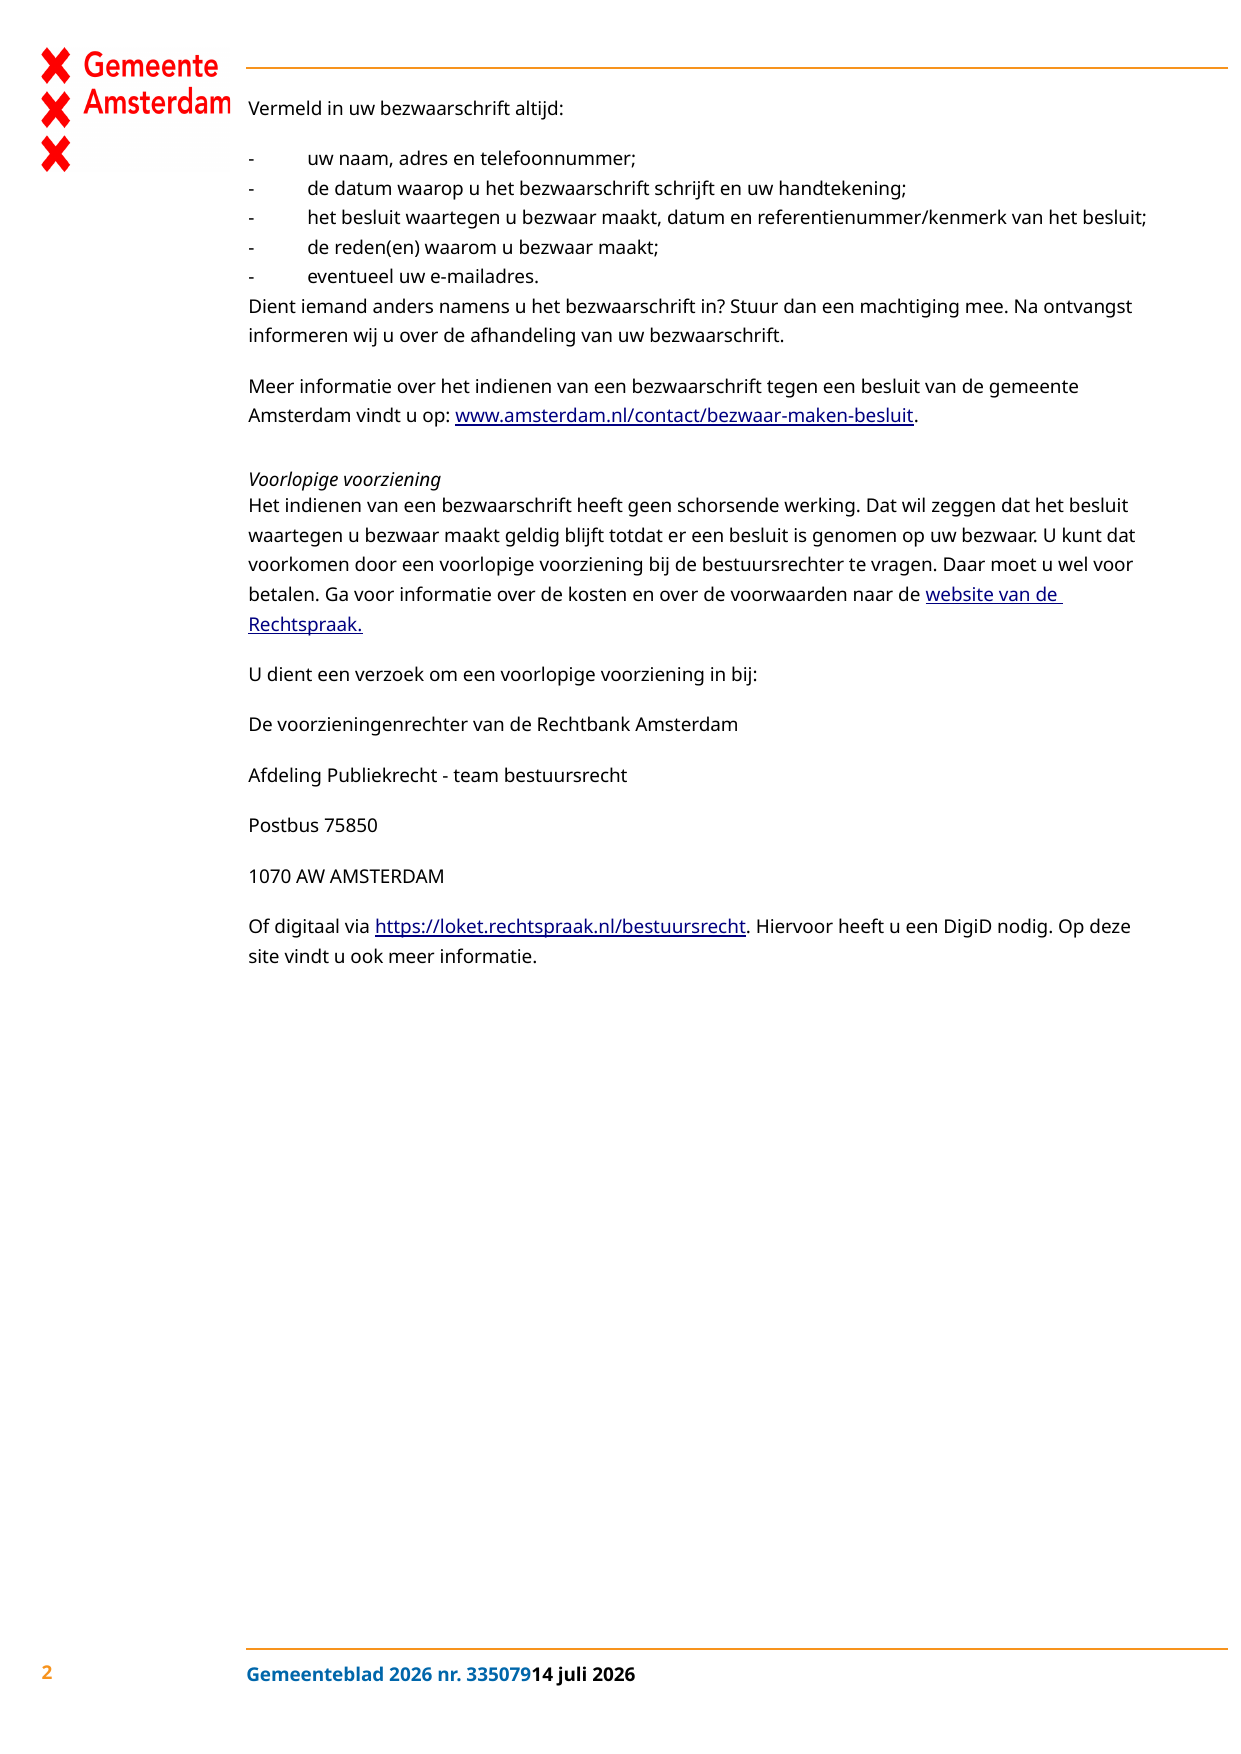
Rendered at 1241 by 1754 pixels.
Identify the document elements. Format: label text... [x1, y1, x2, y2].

text Afdeling Publiekrecht - team bestuursrecht [248, 762, 1152, 788]
text Dient iemand anders namens u het bezwaarschrift in? Stuur dan een machtiging mee. Na ontvangst informeren wij u over de afhandeling van uw bezwaarschrift. [248, 293, 1152, 348]
text 1070 AW AMSTERDAM [248, 863, 1152, 888]
list eventueel uw e-mailadres. [248, 263, 1152, 289]
text Meer informatie over het indienen van een bezwaarschrift tegen een besluit van de gemeente Amsterdam vindt u op: www.amsterdam.nl/contact/bezwaar-maken-besluit. [248, 373, 1152, 428]
list het besluit waartegen u bezwaar maakt, datum en referentienummer/kenmerk van het besluit; [248, 204, 1152, 230]
text De voorzieningenrechter van de Rechtbank Amsterdam [248, 712, 1152, 737]
list de datum waarop u het bezwaarschrift schrijft en uw handtekening; [248, 175, 1152, 201]
text Of digitaal via https://loket.rechtspraak.nl/bestuursrecht. Hiervoor heeft u een DigiD nodig. Op deze site vindt u ook meer informatie. [248, 913, 1152, 968]
text Vermeld in uw bezwaarschrift altijd: [248, 95, 1152, 121]
picture [41, 47, 231, 172]
text Het indienen van een bezwaarschrift heeft geen schorsende werking. Dat wil zeggen dat het besluit waartegen u bezwaar maakt geldig blijft totdat er een besluit is genomen op uw bezwaar. U kunt dat voorkomen door een voorlopige voorziening bij de bestuursrechter te vragen. Daar moet u wel voor betalen. Ga voor informatie over de kosten en over de voorwaarden naar de website van de Rechtspraak. [248, 492, 1152, 636]
list uw naam, adres en telefoonnummer; [248, 145, 1152, 171]
text U dient een verzoek om een voorlopige voorziening in bij: [248, 661, 1152, 687]
text Postbus 75850 [248, 812, 1152, 838]
list de reden(en) waarom u bezwaar maakt; [248, 234, 1152, 260]
text Voorlopige voorziening [248, 467, 1152, 492]
